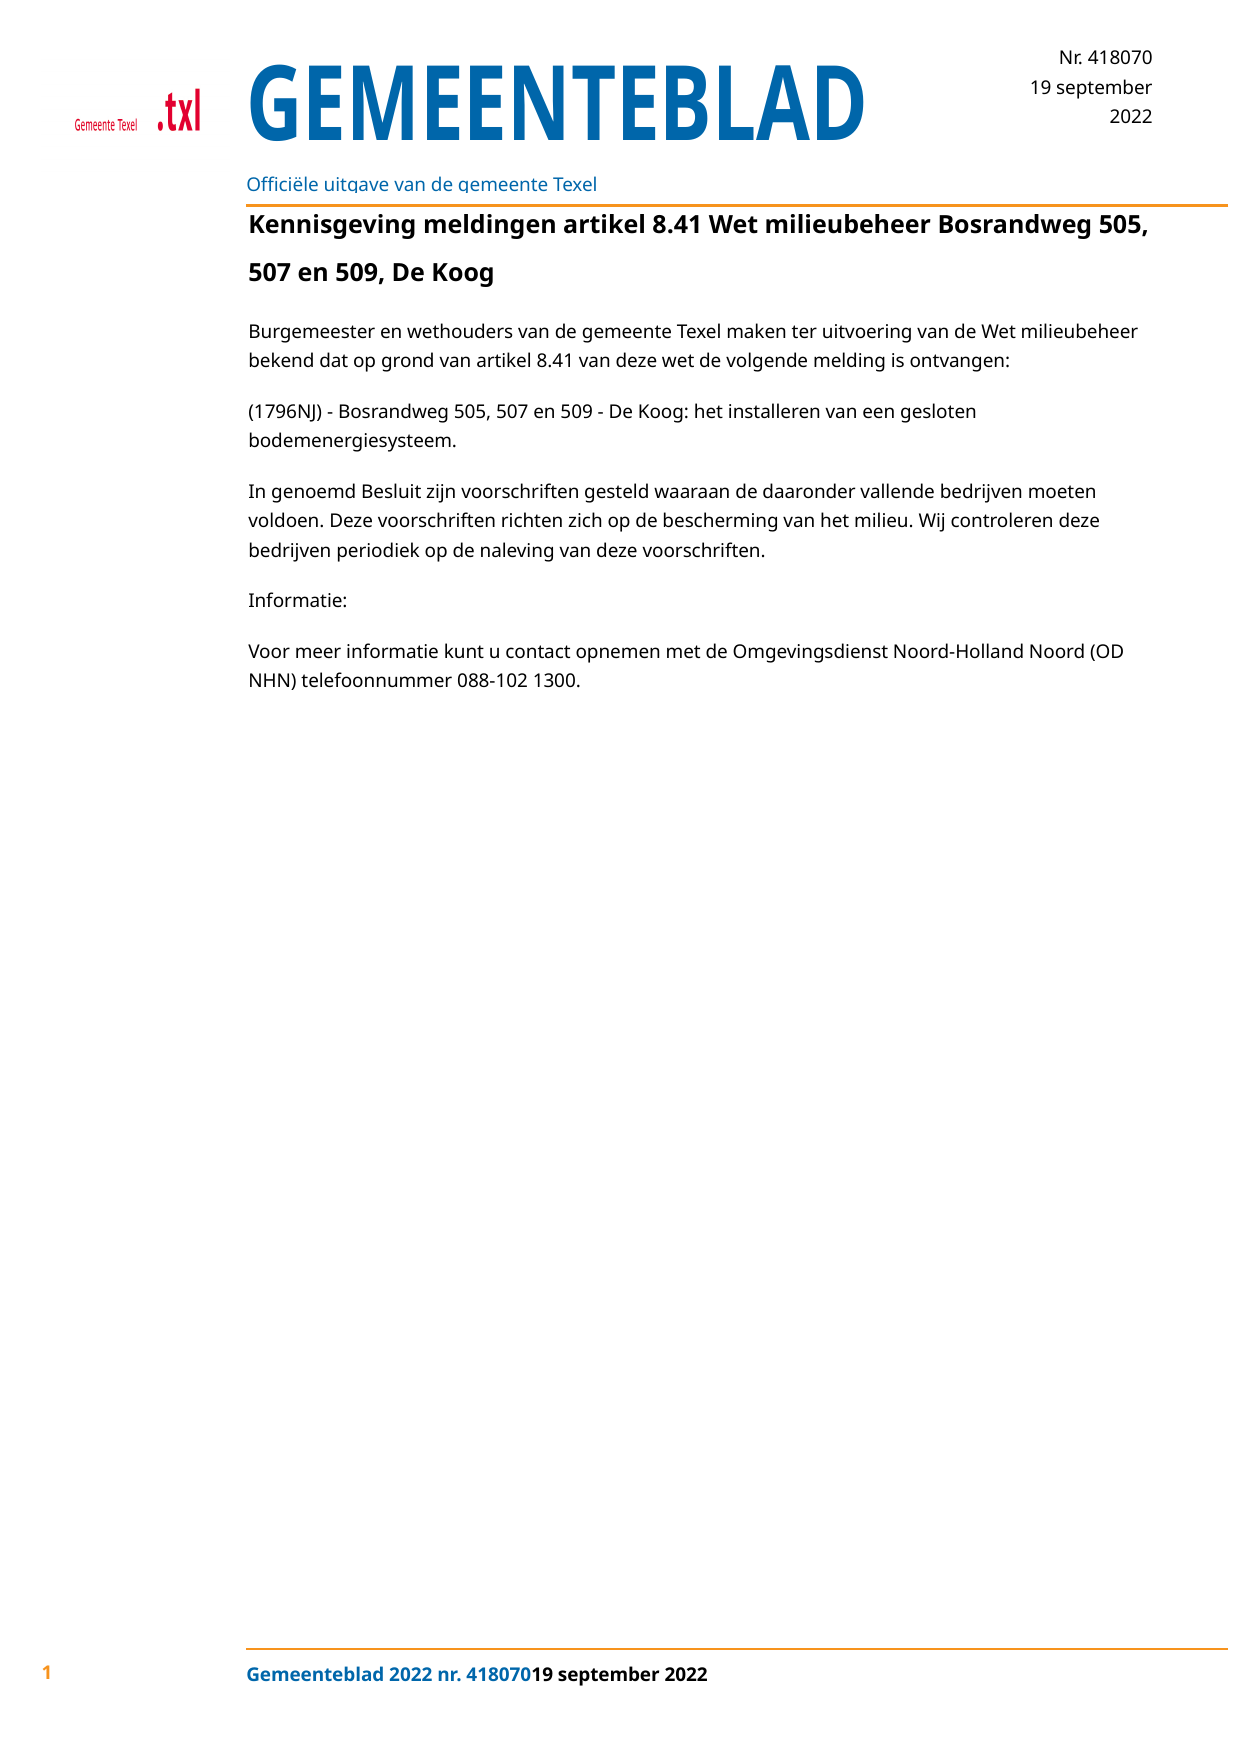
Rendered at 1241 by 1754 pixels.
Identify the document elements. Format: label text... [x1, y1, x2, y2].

text Voor meer informatie kunt u contact opnemen met de Omgevingsdienst Noord-Holland Noord (OD NHN) telefoonnummer 088-102 1300. [248, 638, 1152, 693]
text In genoemd Besluit zijn voorschriften gesteld waaraan de daaronder vallende bedrijven moeten voldoen. Deze voorschriften richten zich op de bescherming van het milieu. Wij controleren deze bedrijven periodiek op de naleving van deze voorschriften. [248, 478, 1152, 563]
text Informatie: [248, 587, 1152, 613]
text Burgemeester en wethouders van de gemeente Texel maken ter uitvoering van de Wet milieubeheer bekend dat op grond van artikel 8.41 van deze wet de volgende melding is ontvangen: [248, 318, 1152, 373]
text Kennisgeving meldingen artikel 8.41 Wet milieubeheer Bosrandweg 505, 507 en 509, De Koog [248, 207, 1152, 288]
text (1796NJ) - Bosrandweg 505, 507 en 509 - De Koog: het installeren van een gesloten bodemenergiesysteem. [248, 398, 1152, 453]
picture [41, 47, 231, 172]
